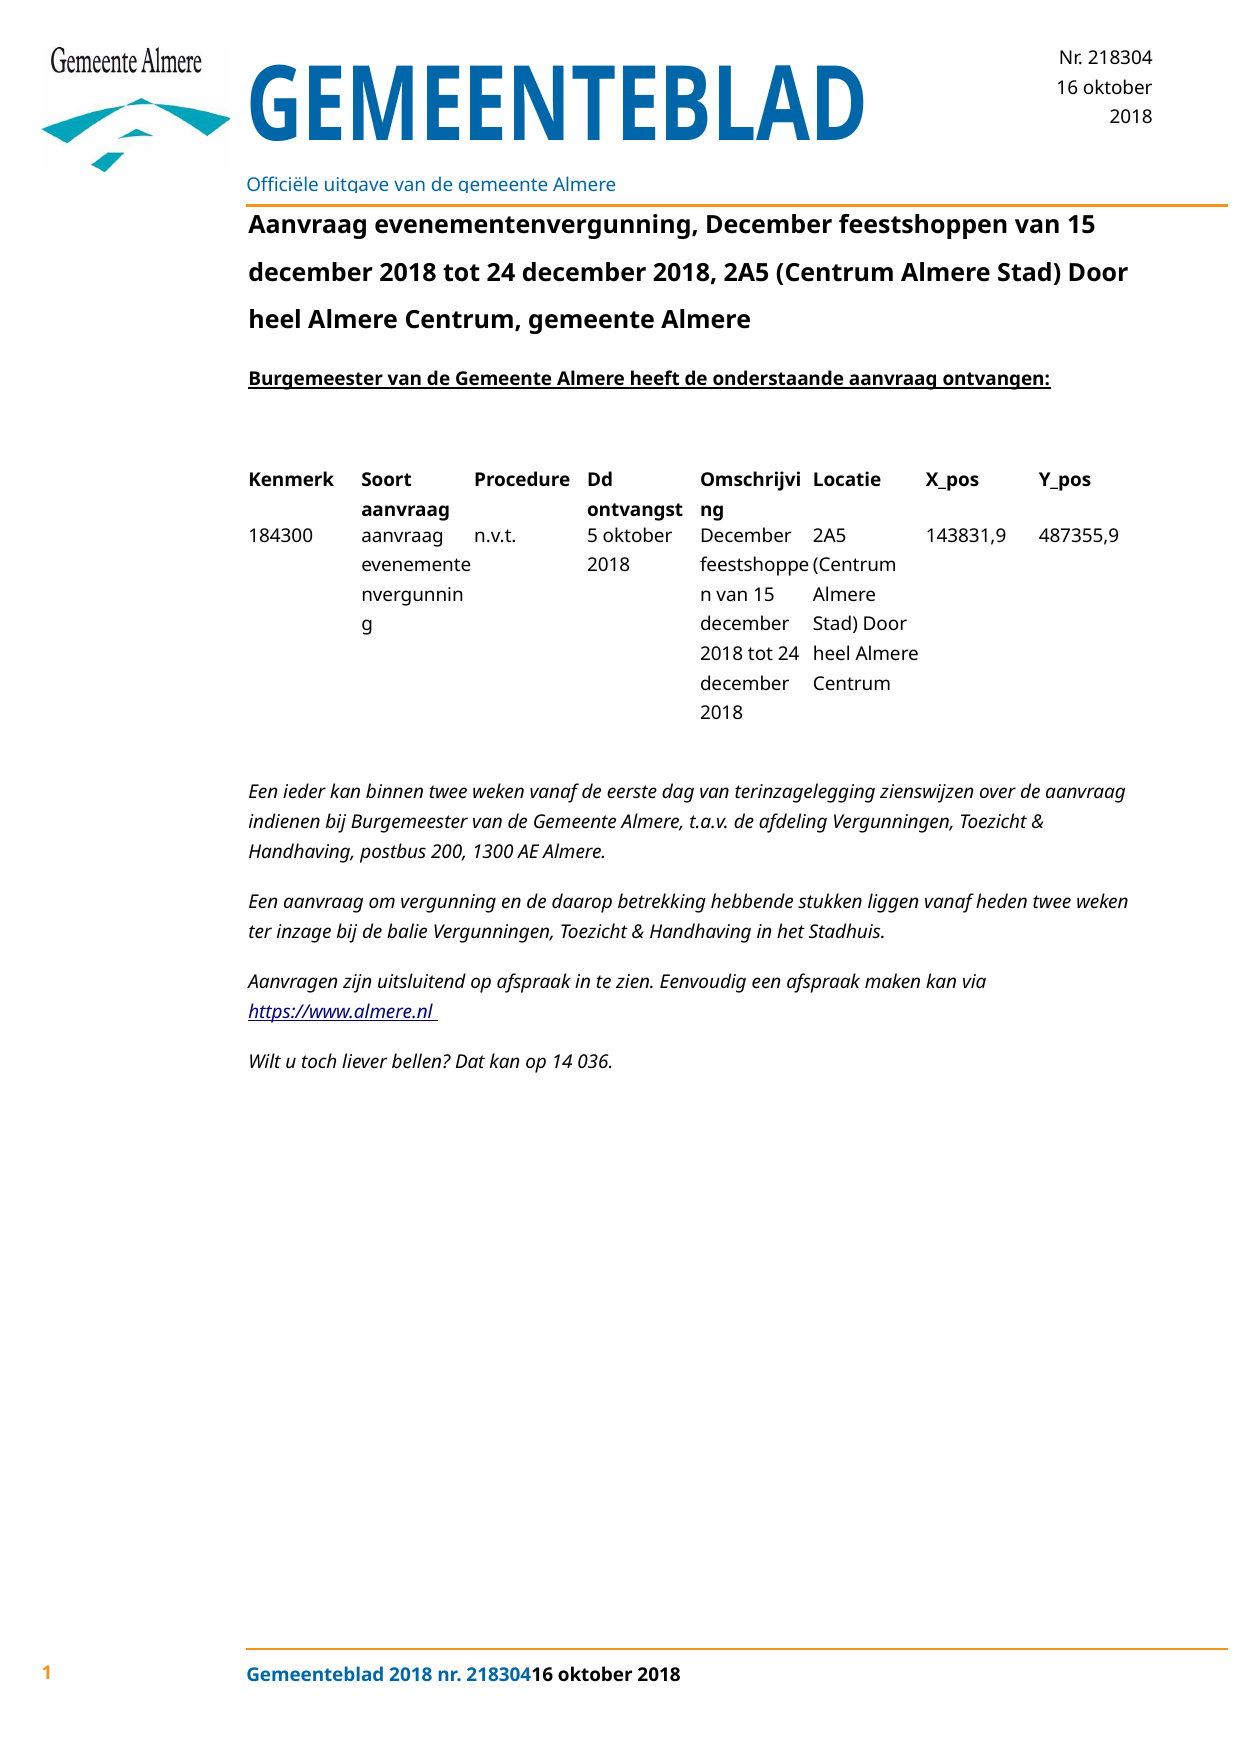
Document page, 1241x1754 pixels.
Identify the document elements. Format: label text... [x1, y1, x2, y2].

picture [41, 47, 231, 172]
table_cell 487355,9 [1039, 522, 1152, 725]
table_header X_pos [926, 466, 1038, 522]
table_header Omschrijving [700, 466, 813, 522]
text Een aanvraag om vergunning en de daarop betrekking hebbende stukken liggen vanaf heden twee weken ter inzage bij de balie Vergunningen, Toezicht & Handhaving in het Stadhuis. [248, 888, 1152, 943]
table_header Procedure [474, 466, 587, 522]
text Aanvraag evenementenvergunning, December feestshoppen van 15 december 2018 tot 24 december 2018, 2A5 (Centrum Almere Stad) Door heel Almere Centrum, gemeente Almere [248, 207, 1152, 336]
text Aanvragen zijn uitsluitend op afspraak in te zien. Eenvoudig een afspraak maken kan via https://www.almere.nl [248, 968, 1152, 1023]
table_header Dd ontvangst [587, 466, 700, 522]
table_cell December feestshoppen van 15 december 2018 tot 24 december 2018 [700, 522, 813, 725]
table_cell 184300 [248, 522, 361, 725]
table_cell n.v.t. [474, 522, 587, 725]
table_header Y_pos [1039, 466, 1152, 522]
text Wilt u toch liever bellen? Dat kan op 14 036. [248, 1048, 1152, 1074]
table_cell 143831,9 [926, 522, 1038, 725]
table_cell 2A5 (Centrum Almere Stad) Door heel Almere Centrum [813, 522, 926, 725]
table_cell 5 oktober 2018 [587, 522, 700, 725]
table_header Locatie [813, 466, 926, 522]
table_cell aanvraag evenementenvergunning [361, 522, 474, 725]
text Een ieder kan binnen twee weken vanaf de eerste dag van terinzagelegging zienswijzen over de aanvraag indienen bij Burgemeester van de Gemeente Almere, t.a.v. de afdeling Vergunningen, Toezicht & Handhaving, postbus 200, 1300 AE Almere. [248, 779, 1152, 863]
text Burgemeester van de Gemeente Almere heeft de onderstaande aanvraag ontvangen: [248, 366, 1152, 391]
table_header Kenmerk [248, 466, 361, 522]
table_header Soort aanvraag [361, 466, 474, 522]
